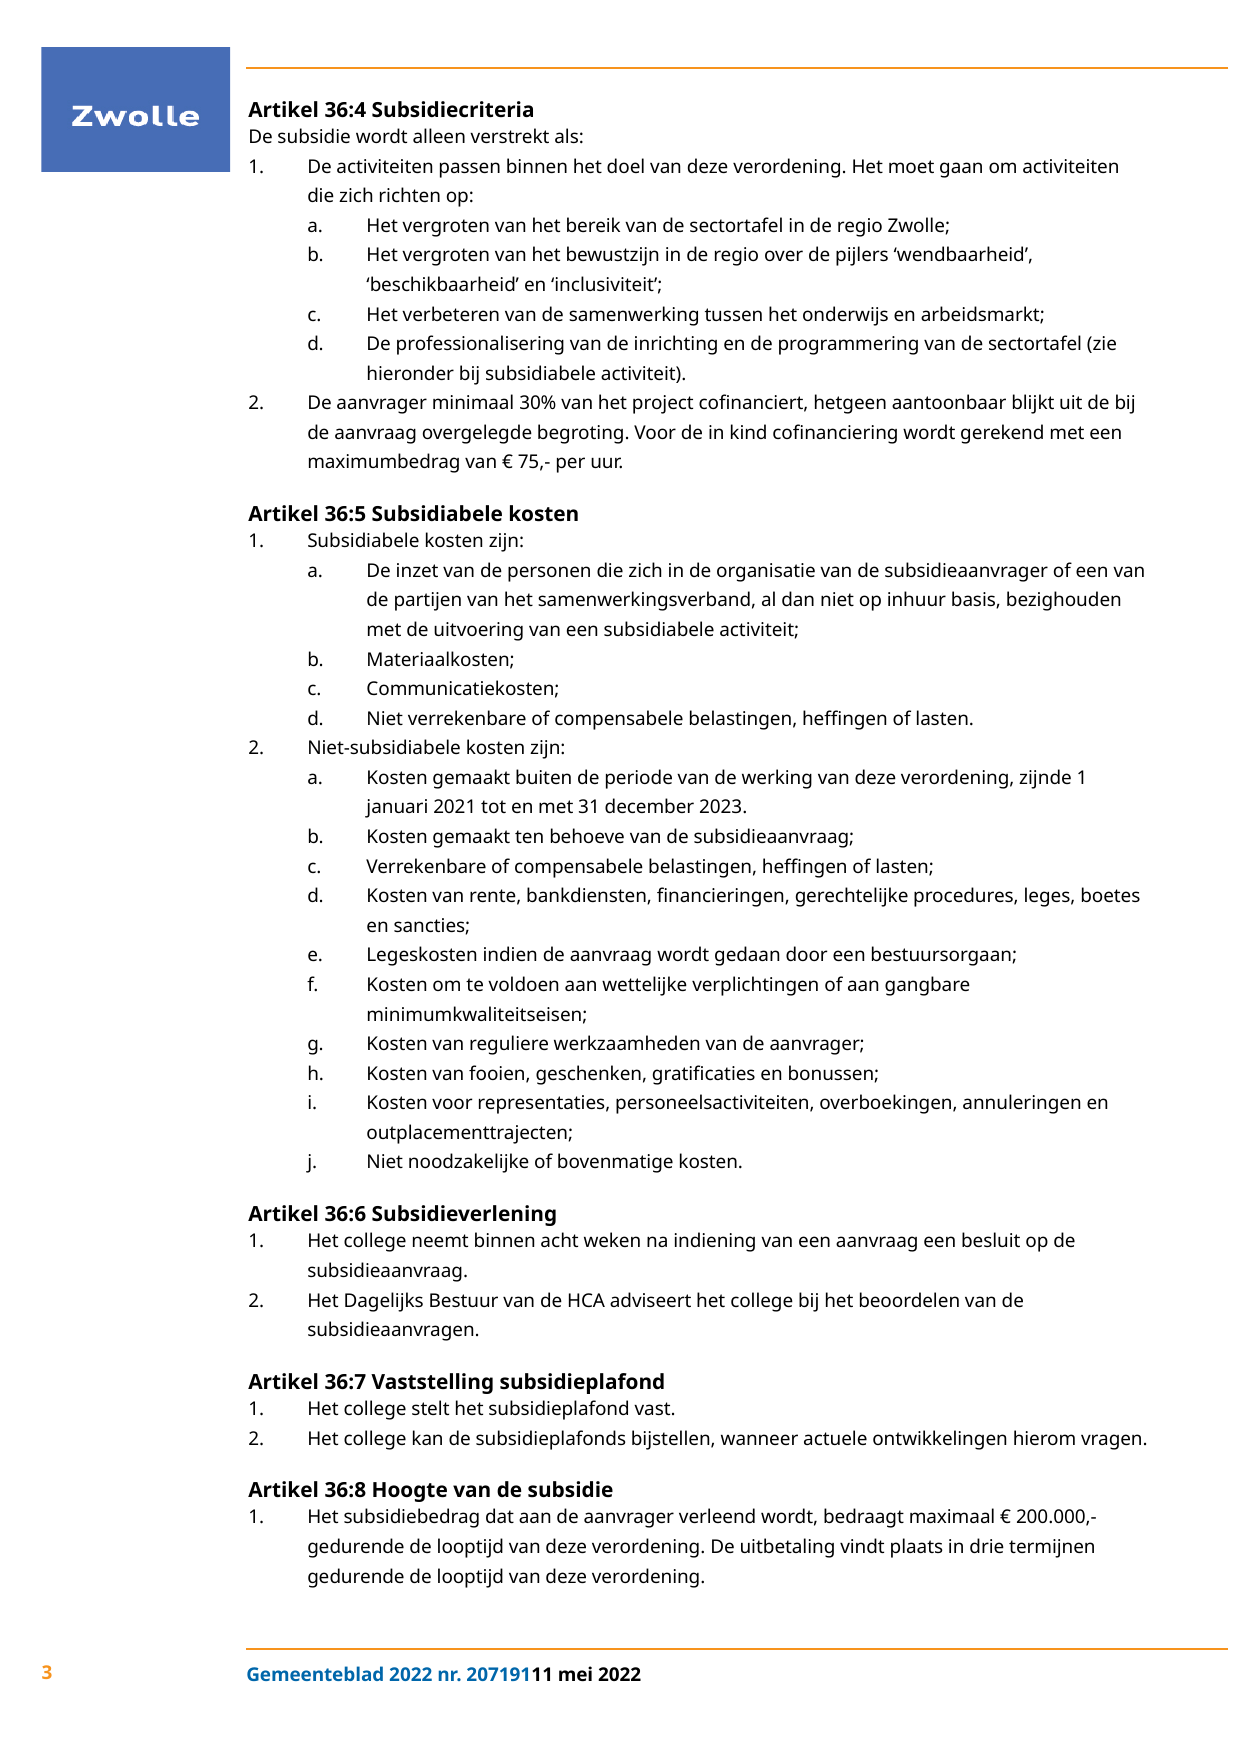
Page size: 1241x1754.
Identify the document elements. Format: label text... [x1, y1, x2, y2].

list Kosten gemaakt buiten de periode van de werking van deze verordening, zijnde 1 januari 2021 tot en met 31 december 2023. [307, 764, 1152, 819]
list Niet-subsidiabele kosten zijn: [248, 734, 1152, 760]
list De inzet van de personen die zich in de organisatie van de subsidieaanvrager of een van de partijen van het samenwerkingsverband, al dan niet op inhuur basis, bezighouden met de uitvoering van een subsidiabele activiteit; [307, 557, 1152, 642]
list Kosten voor representaties, personeelsactiviteiten, overboekingen, annuleringen en outplacementtrajecten; [307, 1089, 1152, 1145]
text Artikel 36:5 Subsidiabele kosten [248, 499, 1152, 527]
list Materiaalkosten; [307, 646, 1152, 672]
list Kosten van fooien, geschenken, gratificaties en bonussen; [307, 1060, 1152, 1086]
list Het college neemt binnen acht weken na indiening van een aanvraag een besluit op de subsidieaanvraag. [248, 1228, 1152, 1283]
text Artikel 36:7 Vaststelling subsidieplafond [248, 1367, 1152, 1395]
list Het Dagelijks Bestuur van de HCA adviseert het college bij het beoordelen van de subsidieaanvragen. [248, 1287, 1152, 1342]
list De activiteiten passen binnen het doel van deze verordening. Het moet gaan om activiteiten die zich richten op: [248, 153, 1152, 208]
list Kosten om te voldoen aan wettelijke verplichtingen of aan gangbare minimumkwaliteitseisen; [307, 971, 1152, 1027]
list Communicatiekosten; [307, 675, 1152, 701]
text Artikel 36:8 Hoogte van de subsidie [248, 1475, 1152, 1504]
list Het college stelt het subsidieplafond vast. [248, 1395, 1152, 1421]
text Artikel 36:6 Subsidieverlening [248, 1199, 1152, 1228]
list Niet verrekenbare of compensabele belastingen, heffingen of lasten. [307, 705, 1152, 731]
list Het college kan de subsidieplafonds bijstellen, wanneer actuele ontwikkelingen hierom vragen. [248, 1425, 1152, 1451]
list Verrekenbare of compensabele belastingen, heffingen of lasten; [307, 853, 1152, 879]
list Niet noodzakelijke of bovenmatige kosten. [307, 1149, 1152, 1174]
list Het subsidiebedrag dat aan de aanvrager verleend wordt, bedraagt maximaal € 200.000,- gedurende de looptijd van deze verordening. De uitbetaling vindt plaats in drie termijnen gedurende de looptijd van deze verordening. [248, 1504, 1152, 1588]
text De subsidie wordt alleen verstrekt als: [248, 123, 1152, 149]
list Legeskosten indien de aanvraag wordt gedaan door een bestuursorgaan; [307, 942, 1152, 967]
picture [41, 47, 231, 172]
list Kosten van rente, bankdiensten, financieringen, gerechtelijke procedures, leges, boetes en sancties; [307, 882, 1152, 938]
list Kosten gemaakt ten behoeve van de subsidieaanvraag; [307, 823, 1152, 849]
list Het vergroten van het bewustzijn in de regio over de pijlers ‘wendbaarheid’, ‘beschikbaarheid’ en ‘inclusiviteit’; [307, 242, 1152, 297]
text Artikel 36:4 Subsidiecriteria [248, 95, 1152, 123]
list De aanvrager minimaal 30% van het project cofinanciert, hetgeen aantoonbaar blijkt uit de bij de aanvraag overgelegde begroting. Voor de in kind cofinanciering wordt gerekend met een maximumbedrag van € 75,- per uur. [248, 389, 1152, 474]
list De professionalisering van de inrichting en de programmering van de sectortafel (zie hieronder bij subsidiabele activiteit). [307, 330, 1152, 386]
list Subsidiabele kosten zijn: [248, 527, 1152, 553]
list Het vergroten van het bereik van de sectortafel in de regio Zwolle; [307, 212, 1152, 238]
list Het verbeteren van de samenwerking tussen het onderwijs en arbeidsmarkt; [307, 301, 1152, 326]
list Kosten van reguliere werkzaamheden van de aanvrager; [307, 1030, 1152, 1056]
